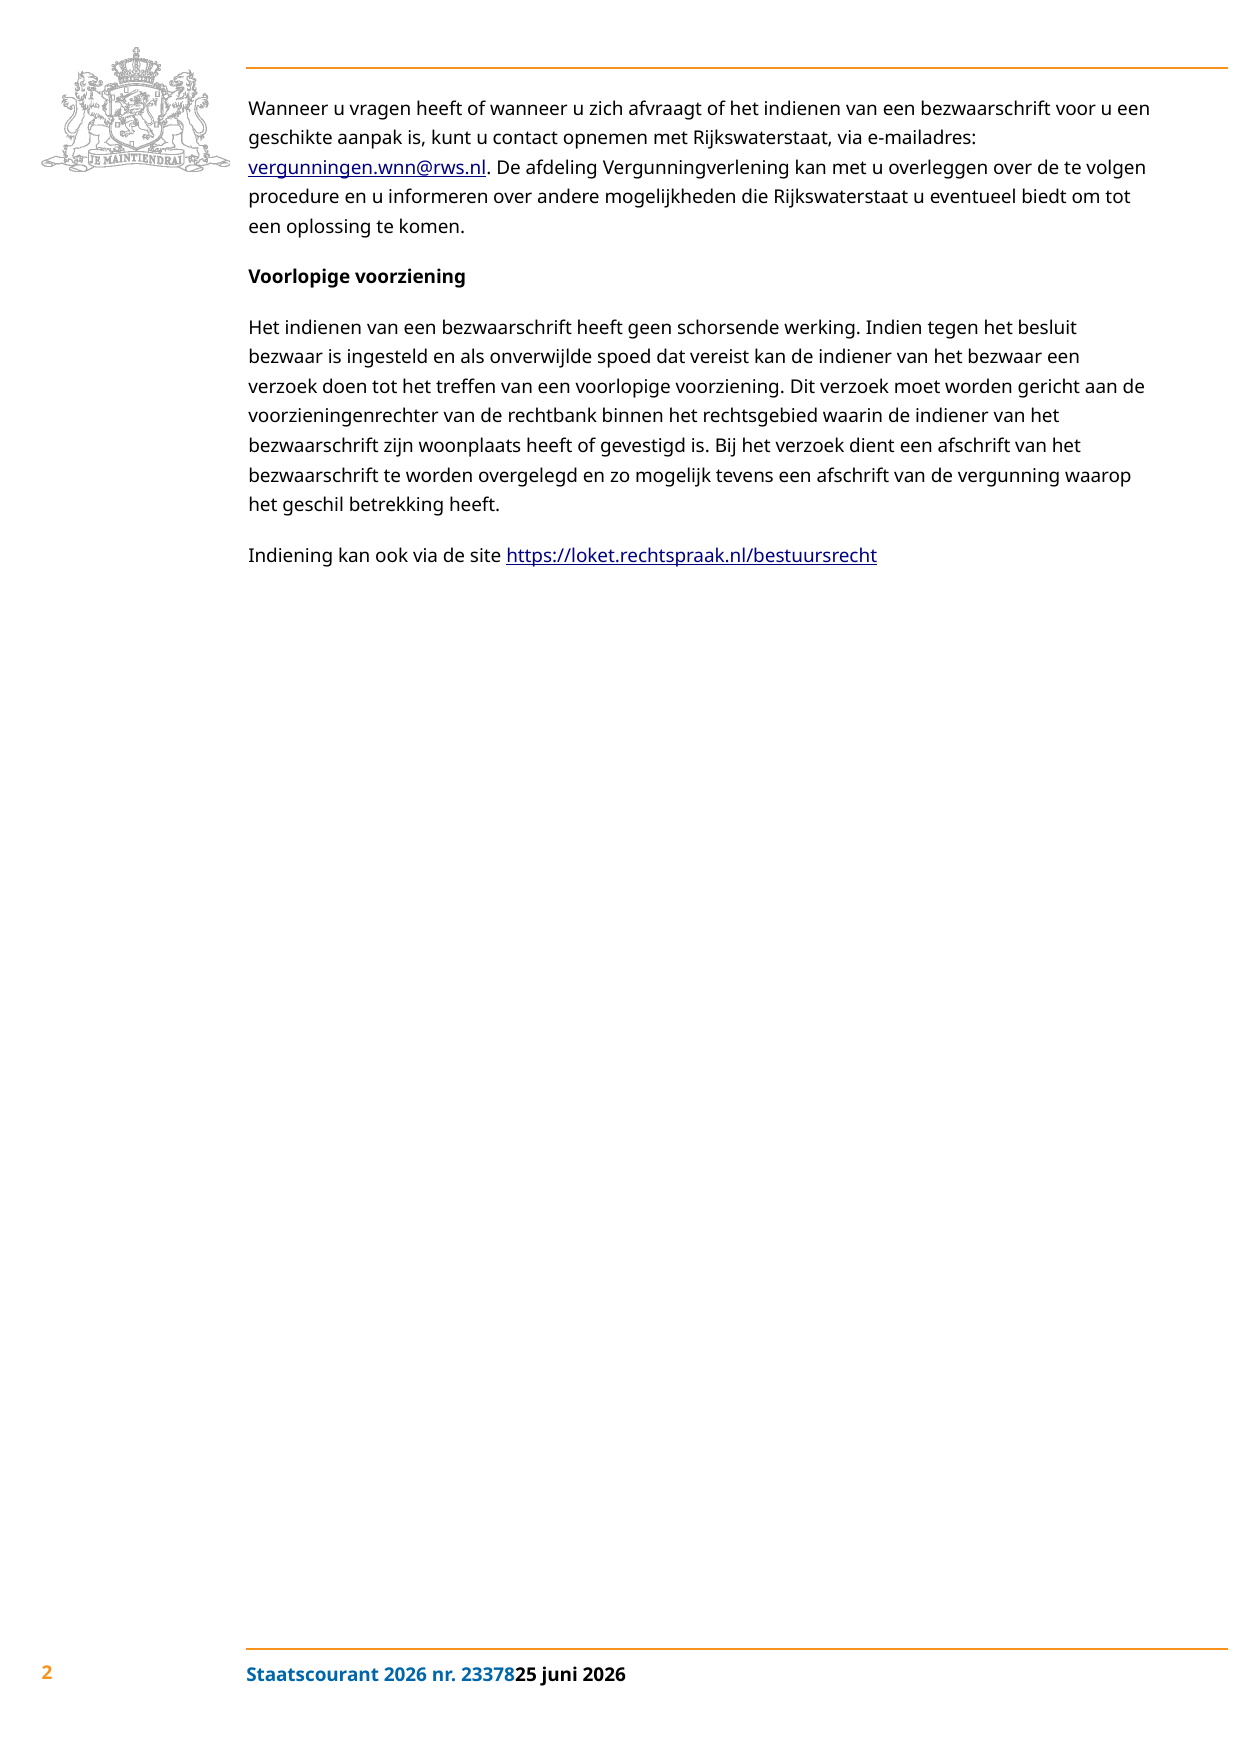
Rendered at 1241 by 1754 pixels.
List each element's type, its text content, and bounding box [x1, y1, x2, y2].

text Voorlopige voorziening [248, 263, 1152, 289]
picture [41, 47, 231, 172]
text Het indienen van een bezwaarschrift heeft geen schorsende werking. Indien tegen het besluit bezwaar is ingesteld en als onverwijlde spoed dat vereist kan de indiener van het bezwaar een verzoek doen tot het treffen van een voorlopige voorziening. Dit verzoek moet worden gericht aan de voorzieningenrechter van de rechtbank binnen het rechtsgebied waarin de indiener van het bezwaarschrift zijn woonplaats heeft of gevestigd is. Bij het verzoek dient een afschrift van het bezwaarschrift te worden overgelegd en zo mogelijk tevens een afschrift van de vergunning waarop het geschil betrekking heeft. [248, 314, 1152, 517]
text Indiening kan ook via de site https://loket.rechtspraak.nl/bestuursrecht [248, 542, 1152, 568]
text Wanneer u vragen heeft of wanneer u zich afvraagt of het indienen van een bezwaarschrift voor u een geschikte aanpak is, kunt u contact opnemen met Rijkswaterstaat, via e-mailadres: vergunningen.wnn@rws.nl. De afdeling Vergunningverlening kan met u overleggen over de te volgen procedure en u informeren over andere mogelijkheden die Rijkswaterstaat u eventueel biedt om tot een oplossing te komen. [248, 95, 1152, 239]
